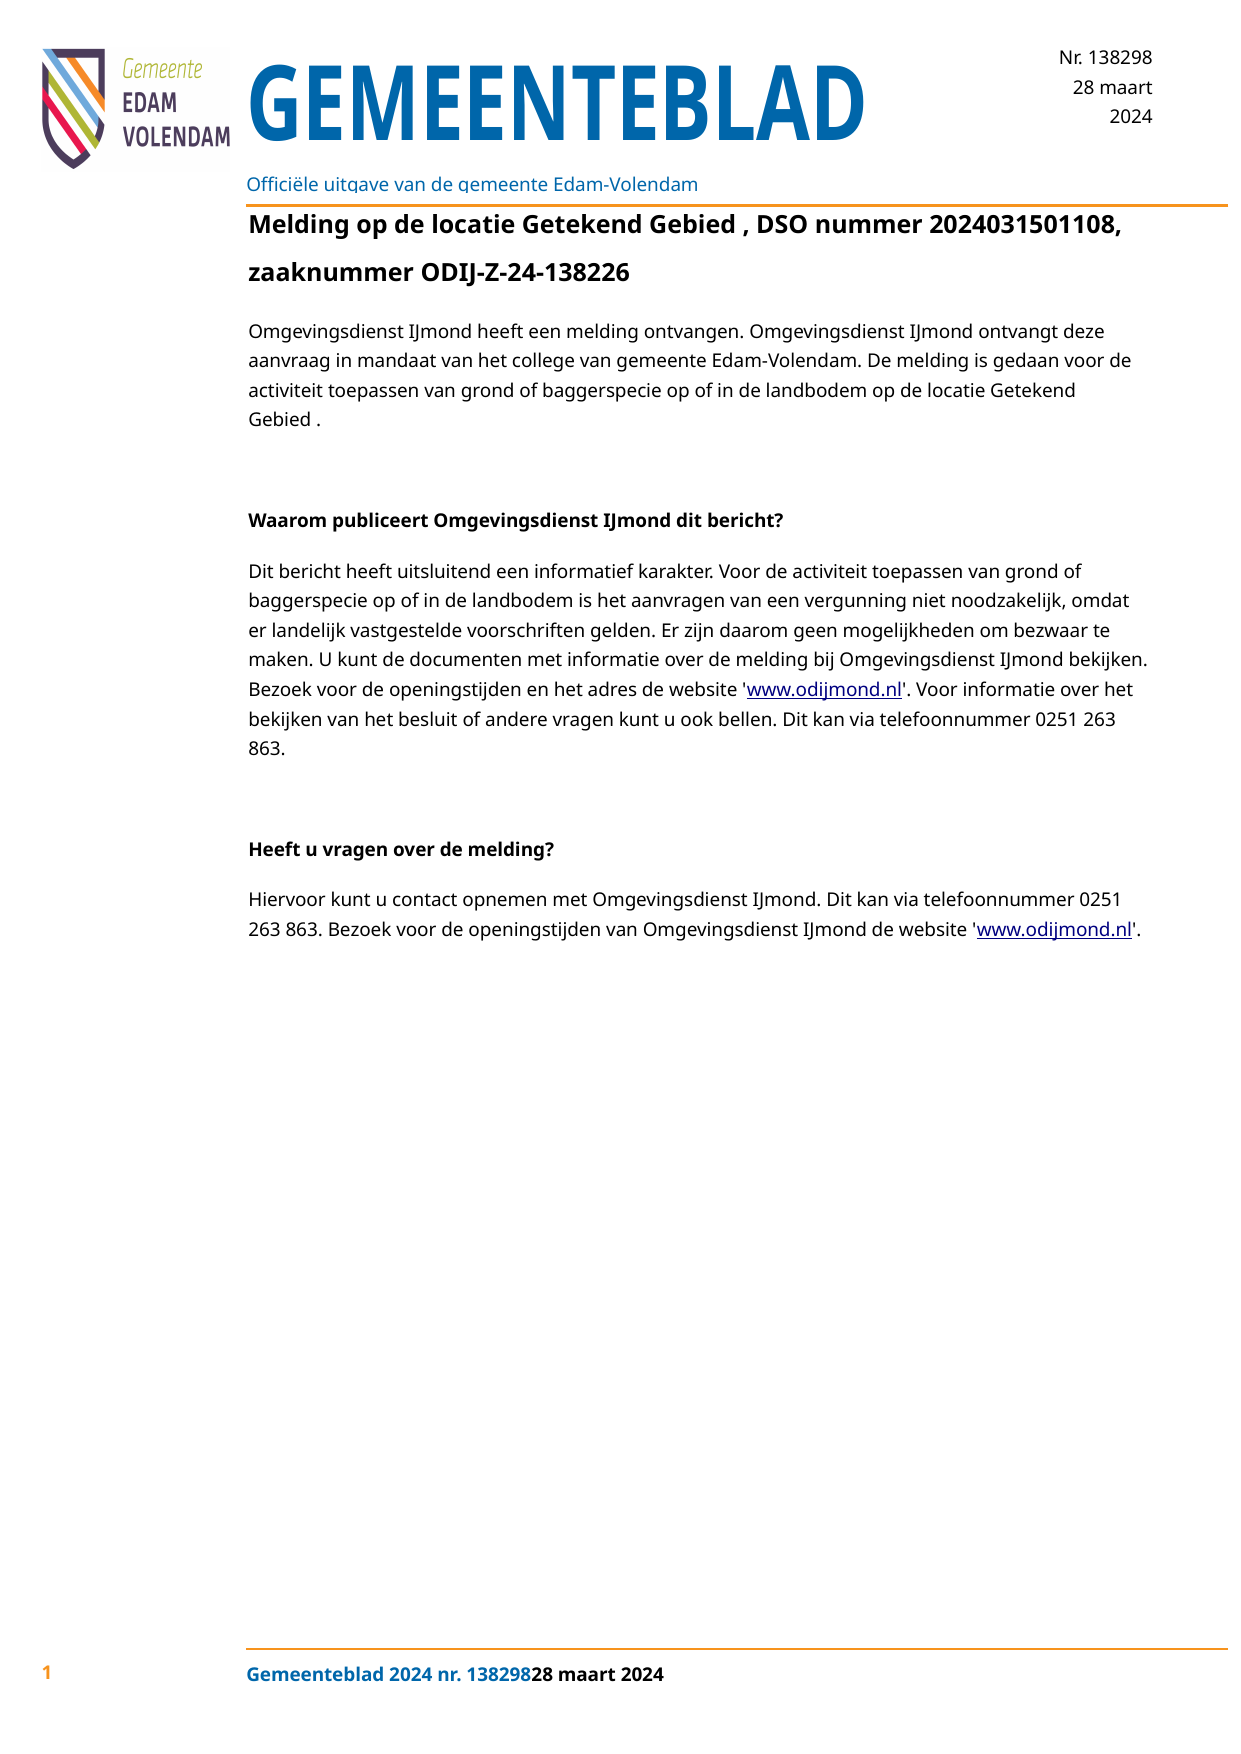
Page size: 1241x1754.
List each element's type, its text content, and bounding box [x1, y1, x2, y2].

text Heeft u vragen over de melding? [248, 836, 1152, 862]
text Melding op de locatie Getekend Gebied , DSO nummer 2024031501108, zaaknummer ODIJ-Z-24-138226 [248, 207, 1152, 288]
picture [41, 47, 231, 172]
text Omgevingsdienst IJmond heeft een melding ontvangen. Omgevingsdienst IJmond ontvangt deze aanvraag in mandaat van het college van gemeente Edam-Volendam. De melding is gedaan voor de activiteit toepassen van grond of baggerspecie op of in de landbodem op de locatie Getekend Gebied . [248, 318, 1152, 432]
text Dit bericht heeft uitsluitend een informatief karakter. Voor de activiteit toepassen van grond of baggerspecie op of in de landbodem is het aanvragen van een vergunning niet noodzakelijk, omdat er landelijk vastgestelde voorschriften gelden. Er zijn daarom geen mogelijkheden om bezwaar te maken. U kunt de documenten met informatie over de melding bij Omgevingsdienst IJmond bekijken. Bezoek voor de openingstijden en het adres de website 'www.odijmond.nl'. Voor informatie over het bekijken van het besluit of andere vragen kunt u ook bellen. Dit kan via telefoonnummer 0251 263 863. [248, 558, 1152, 761]
text Hiervoor kunt u contact opnemen met Omgevingsdienst IJmond. Dit kan via telefoonnummer 0251 263 863. Bezoek voor de openingstijden van Omgevingsdienst IJmond de website 'www.odijmond.nl'. [248, 887, 1152, 942]
text Waarom publiceert Omgevingsdienst IJmond dit bericht? [248, 507, 1152, 533]
